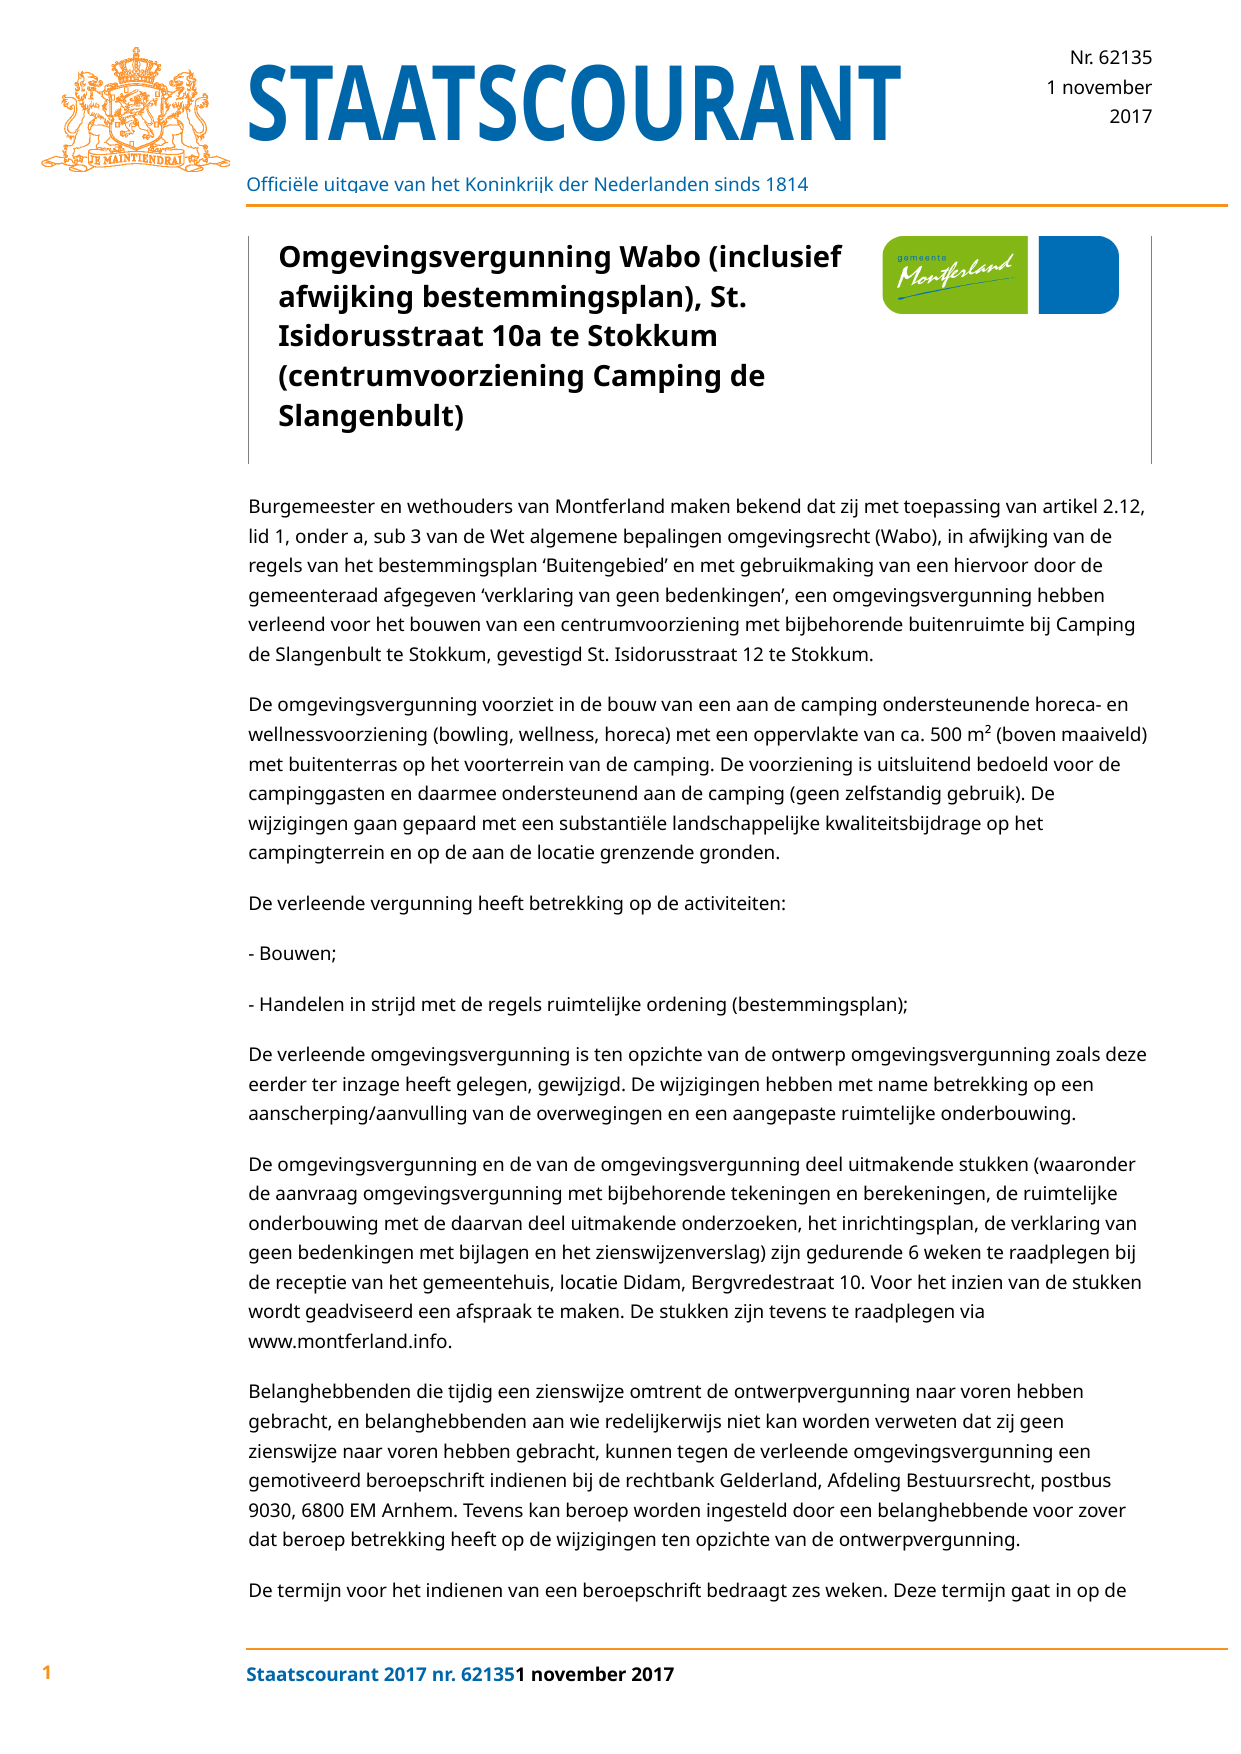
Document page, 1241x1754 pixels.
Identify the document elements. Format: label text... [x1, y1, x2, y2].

text De omgevingsvergunning en de van de omgevingsvergunning deel uitmakende stukken (waaronder de aanvraag omgevingsvergunning met bijbehorende tekeningen en berekeningen, de ruimtelijke onderbouwing met de daarvan deel uitmakende onderzoeken, het inrichtingsplan, de verklaring van geen bedenkingen met bijlagen en het zienswijzenverslag) zijn gedurende 6 weken te raadplegen bij de receptie van het gemeentehuis, locatie Didam, Bergvredestraat 10. Voor het inzien van de stukken wordt geadviseerd een afspraak te maken. De stukken zijn tevens te raadplegen via www.montferland.info. [248, 1151, 1152, 1354]
text De omgevingsvergunning voorziet in de bouw van een aan de camping ondersteunende horeca- en wellnessvoorziening (bowling, wellness, horeca) met een oppervlakte van ca. 500 m² (boven maaiveld) met buitenterras op het voorterrein van de camping. De voorziening is uitsluitend bedoeld voor de campinggasten en daarmee ondersteunend aan de camping (geen zelfstandig gebruik). De wijzigingen gaan gepaard met een substantiële landschappelijke kwaliteitsbijdrage op het campingterrein en op de aan de locatie grenzende gronden. [248, 692, 1152, 865]
text Burgemeester en wethouders van Montferland maken bekend dat zij met toepassing van artikel 2.12, lid 1, onder a, sub 3 van de Wet algemene bepalingen omgevingsrecht (Wabo), in afwijking van de regels van het bestemmingsplan ‘Buitengebied’ en met gebruikmaking van een hiervoor door de gemeenteraad afgegeven ‘verklaring van geen bedenkingen’, een omgevingsvergunning hebben verleend voor het bouwen van een centrumvoorziening met bijbehorende buitenruimte bij Camping de Slangenbult te Stokkum, gevestigd St. Isidorusstraat 12 te Stokkum. [248, 493, 1152, 667]
picture [882, 236, 1119, 314]
table_header [850, 236, 1151, 464]
text De termijn voor het indienen van een beroepschrift bedraagt zes weken. Deze termijn gaat in op de [248, 1577, 1152, 1603]
table_header Omgevingsvergunning Wabo (inclusief afwijking bestemmingsplan), St. Isidorusstraat 10a te Stokkum (centrumvoorziening Camping de Slangenbult) [249, 236, 850, 464]
text - Bouwen; [248, 940, 1152, 966]
text De verleende omgevingsvergunning is ten opzichte van de ontwerp omgevingsvergunning zoals deze eerder ter inzage heeft gelegen, gewijzigd. De wijzigingen hebben met name betrekking op een aanscherping/aanvulling van de overwegingen en een aangepaste ruimtelijke onderbouwing. [248, 1041, 1152, 1126]
text De verleende vergunning heeft betrekking op de activiteiten: [248, 890, 1152, 916]
picture [41, 47, 231, 172]
text - Handelen in strijd met de regels ruimtelijke ordening (bestemmingsplan); [248, 991, 1152, 1017]
text Belanghebbenden die tijdig een zienswijze omtrent de ontwerpvergunning naar voren hebben gebracht, en belanghebbenden aan wie redelijkerwijs niet kan worden verweten dat zij geen zienswijze naar voren hebben gebracht, kunnen tegen de verleende omgevingsvergunning een gemotiveerd beroepschrift indienen bij de rechtbank Gelderland, Afdeling Bestuursrecht, postbus 9030, 6800 EM Arnhem. Tevens kan beroep worden ingesteld door een belanghebbende voor zover dat beroep betrekking heeft op de wijzigingen ten opzichte van de ontwerpvergunning. [248, 1379, 1152, 1552]
